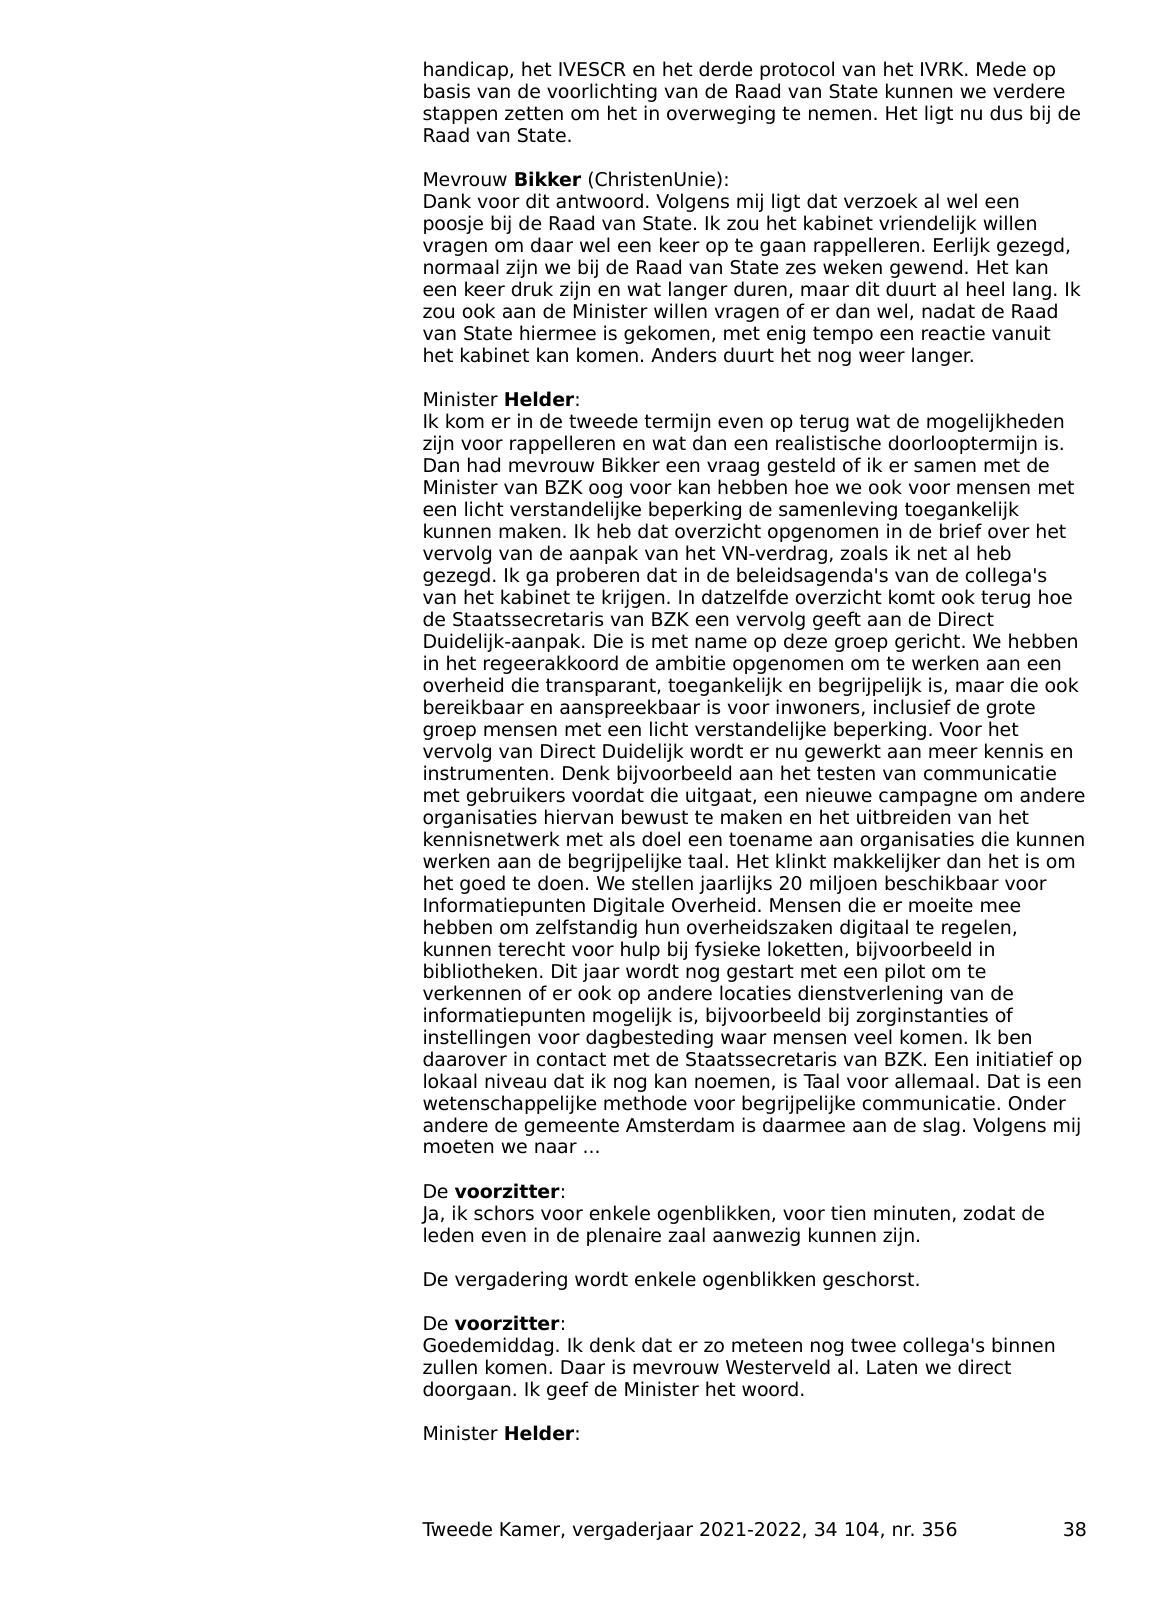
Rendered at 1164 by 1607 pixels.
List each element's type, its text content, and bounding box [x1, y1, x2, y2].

text De voorzitter: [422, 1313, 1087, 1335]
text Dan had mevrouw Bikker een vraag gesteld of ik er samen met de Minister van BZK oog voor kan hebben hoe we ook voor mensen met een licht verstandelijke beperking de samenleving toegankelijk kunnen maken. Ik heb dat overzicht opgenomen in de brief over het vervolg van de aanpak van het VN-verdrag, zoals ik net al heb gezegd. Ik ga proberen dat in de beleidsagenda's van de collega's van het kabinet te krijgen. In datzelfde overzicht komt ook terug hoe de Staatssecretaris van BZK een vervolg geeft aan de Direct Duidelijk-aanpak. Die is met name op deze groep gericht. We hebben in het regeerakkoord de ambitie opgenomen om te werken aan een overheid die transparant, toegankelijk en begrijpelijk is, maar die ook bereikbaar en aanspreekbaar is voor inwoners, inclusief de grote groep mensen met een licht verstandelijke beperking. Voor het vervolg van Direct Duidelijk wordt er nu gewerkt aan meer kennis en instrumenten. Denk bijvoorbeeld aan het testen van communicatie met gebruikers voordat die uitgaat, een nieuwe campagne om andere organisaties hiervan bewust te maken en het uitbreiden van het kennisnetwerk met als doel een toename aan organisaties die kunnen werken aan de begrijpelijke taal. Het klinkt makkelijker dan het is om het goed te doen. We stellen jaarlijks 20 miljoen beschikbaar voor Informatiepunten Digitale Overheid. Mensen die er moeite mee hebben om zelfstandig hun overheidszaken digitaal te regelen, kunnen terecht voor hulp bij fysieke loketten, bijvoorbeeld in bibliotheken. Dit jaar wordt nog gestart met een pilot om te verkennen of er ook op andere locaties dienstverlening van de informatiepunten mogelijk is, bijvoorbeeld bij zorginstanties of instellingen voor dagbesteding waar mensen veel komen. Ik ben daarover in contact met de Staatssecretaris van BZK. Een initiatief op lokaal niveau dat ik nog kan noemen, is Taal voor allemaal. Dat is een wetenschappelijke methode voor begrijpelijke communicatie. Onder andere de gemeente Amsterdam is daarmee aan de slag. Volgens mij moeten we naar ... [422, 455, 1087, 1158]
text Ik kom er in de tweede termijn even op terug wat de mogelijkheden zijn voor rappelleren en wat dan een realistische doorlooptermijn is. [422, 411, 1087, 455]
text Minister Helder: [422, 389, 1087, 411]
text handicap, het IVESCR en het derde protocol van het IVRK. Mede op basis van de voorlichting van de Raad van State kunnen we verdere stappen zetten om het in overweging te nemen. Het ligt nu dus bij de Raad van State. [422, 59, 1087, 147]
text Goedemiddag. Ik denk dat er zo meteen nog twee collega's binnen zullen komen. Daar is mevrouw Westerveld al. Laten we direct doorgaan. Ik geef de Minister het woord. [422, 1335, 1087, 1401]
text Minister Helder: [422, 1423, 1087, 1445]
text Ja, ik schors voor enkele ogenblikken, voor tien minuten, zodat de leden even in de plenaire zaal aanwezig kunnen zijn. [422, 1203, 1087, 1247]
text De vergadering wordt enkele ogenblikken geschorst. [422, 1269, 1087, 1291]
text De voorzitter: [422, 1181, 1087, 1203]
text Mevrouw Bikker (ChristenUnie): [422, 169, 1087, 191]
text Dank voor dit antwoord. Volgens mij ligt dat verzoek al wel een poosje bij de Raad van State. Ik zou het kabinet vriendelijk willen vragen om daar wel een keer op te gaan rappelleren. Eerlijk gezegd, normaal zijn we bij de Raad van State zes weken gewend. Het kan een keer druk zijn en wat langer duren, maar dit duurt al heel lang. Ik zou ook aan de Minister willen vragen of er dan wel, nadat de Raad van State hiermee is gekomen, met enig tempo een reactie vanuit het kabinet kan komen. Anders duurt het nog weer langer. [422, 191, 1087, 367]
